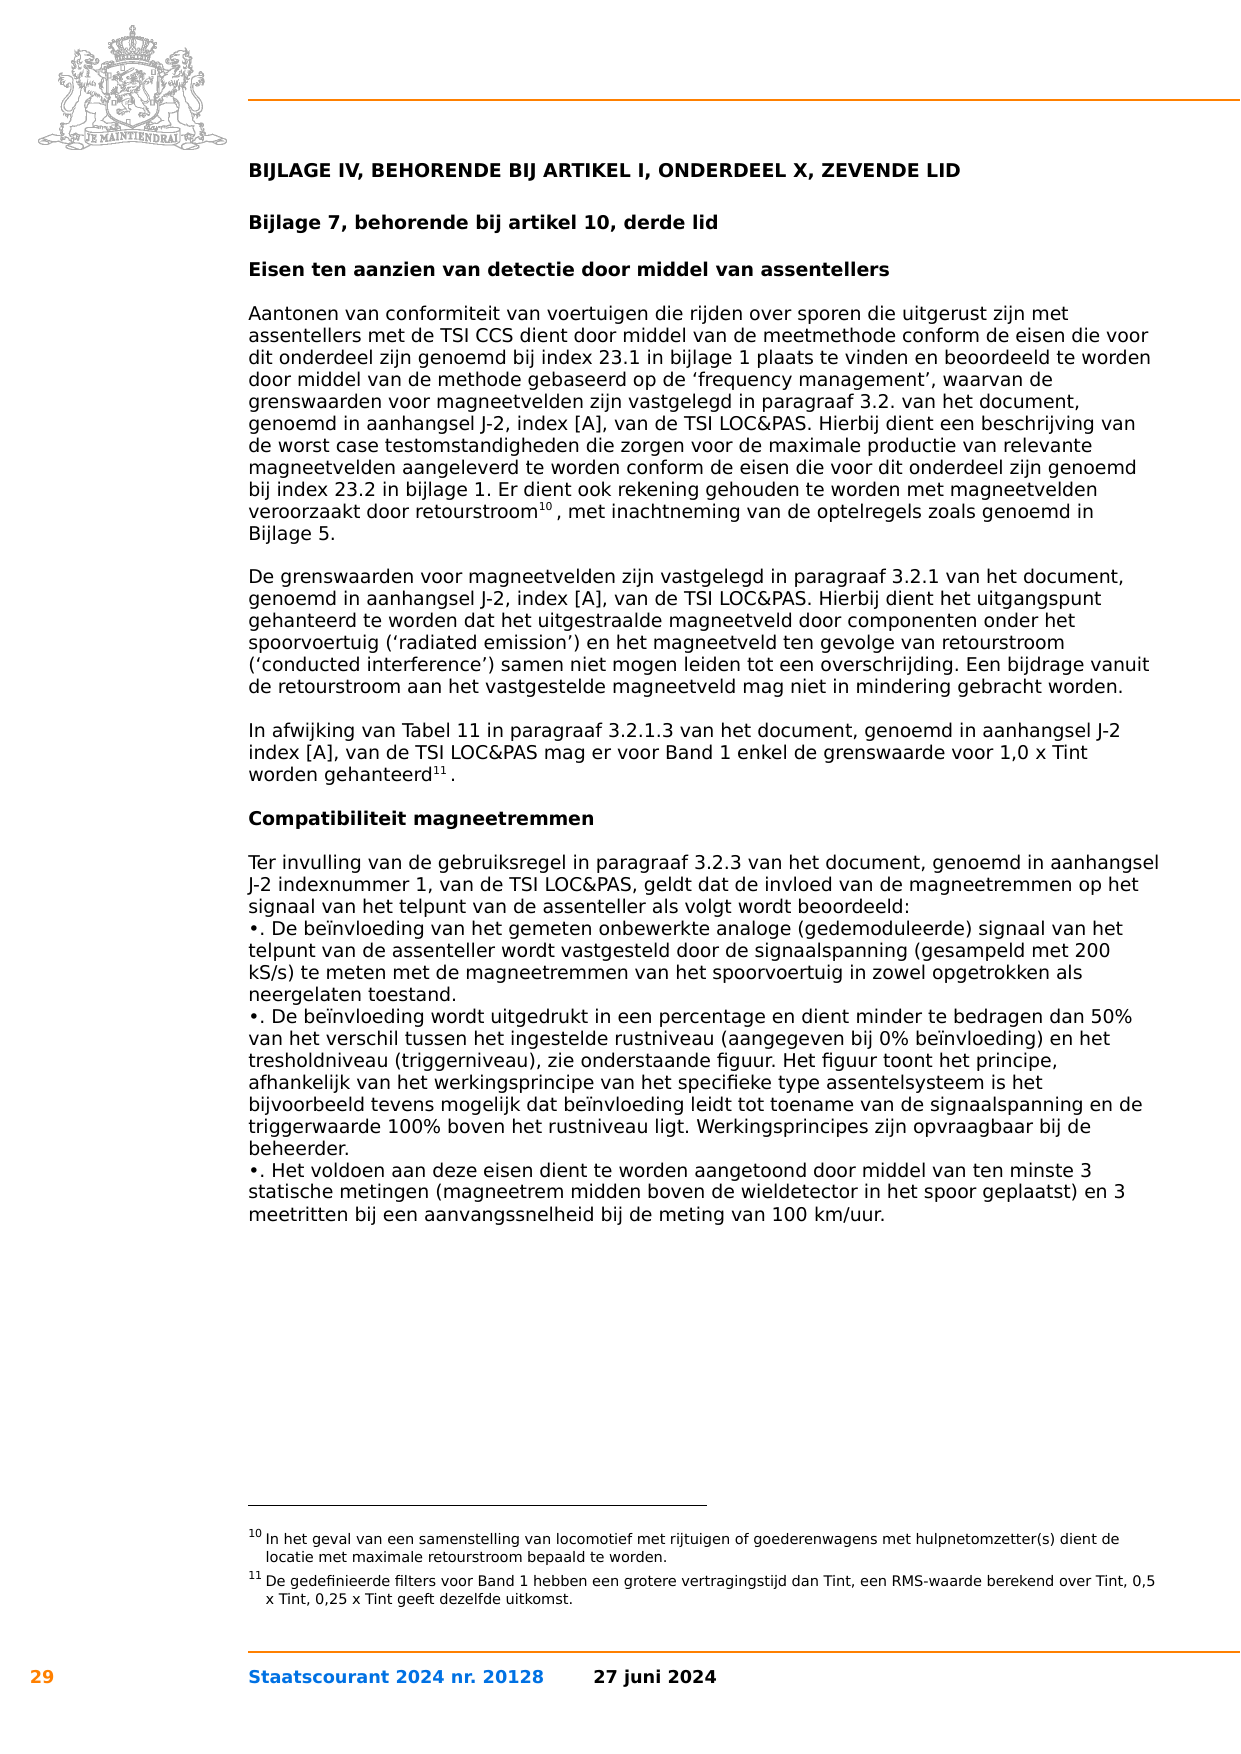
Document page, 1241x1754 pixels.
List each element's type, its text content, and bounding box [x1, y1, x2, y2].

text In het geval van een samenstelling van locomotief met rijtuigen of goederenwagens met hulpnetomzetter(s) dient de locatie met maximale retourstroom bepaald te worden. [248, 1527, 1163, 1566]
subtitle Eisen ten aanzien van detectie door middel van assentellers [248, 259, 1163, 281]
picture [38, 25, 227, 150]
text •. Het voldoen aan deze eisen dient te worden aangetoond door middel van ten minste 3 statische metingen (magneetrem midden boven de wieldetector in het spoor geplaatst) en 3 meetritten bij een aanvangssnelheid bij de meting van 100 km/uur. [248, 1159, 1163, 1225]
text •. De beïnvloeding wordt uitgedrukt in een percentage en dient minder te bedragen dan 50% van het verschil tussen het ingestelde rustniveau (aangegeven bij 0% beïnvloeding) en het tresholdniveau (triggerniveau), zie onderstaande figuur. Het figuur toont het principe, afhankelijk van het werkingsprincipe van het specifieke type assentelsysteem is het bijvoorbeeld tevens mogelijk dat beïnvloeding leidt tot toename van de signaalspanning en de triggerwaarde 100% boven het rustniveau ligt. Werkingsprincipes zijn opvraagbaar bij de beheerder. [248, 1006, 1163, 1159]
text •. De beïnvloeding van het gemeten onbewerkte analoge (gedemoduleerde) signaal van het telpunt van de assenteller wordt vastgesteld door de signaalspanning (gesampeld met 200 kS/s) te meten met de magneetremmen van het spoorvoertuig in zowel opgetrokken als neergelaten toestand. [248, 918, 1163, 1006]
text Ter invulling van de gebruiksregel in paragraaf 3.2.3 van het document, genoemd in aanhangsel J-2 indexnummer 1, van de TSI LOC&PAS, geldt dat de invloed van de magneetremmen op het signaal van het telpunt van de assenteller als volgt wordt beoordeeld: [248, 852, 1163, 918]
subtitle BIJLAGE IV, BEHORENDE BIJ ARTIKEL I, ONDERDEEL X, ZEVENDE LID [248, 160, 1163, 182]
text De grenswaarden voor magneetvelden zijn vastgelegd in paragraaf 3.2.1 van het document, genoemd in aanhangsel J-2, index [A], van de TSI LOC&PAS. Hierbij dient het uitgangspunt gehanteerd te worden dat het uitgestraalde magneetveld door componenten onder het spoorvoertuig (‘radiated emission’) en het magneetveld ten gevolge van retourstroom (‘conducted interference’) samen niet mogen leiden tot een overschrijding. Een bijdrage vanuit de retourstroom aan het vastgestelde magneetveld mag niet in mindering gebracht worden. [248, 566, 1163, 698]
subtitle Compatibiliteit magneetremmen [248, 808, 1163, 830]
text De gedefinieerde filters voor Band 1 hebben een grotere vertragingstijd dan Tint, een RMS-waarde berekend over Tint, 0,5 x Tint, 0,25 x Tint geeft dezelfde uitkomst. [248, 1569, 1163, 1608]
subtitle Bijlage 7, behorende bij artikel 10, derde lid [248, 212, 1163, 234]
text Aantonen van conformiteit van voertuigen die rijden over sporen die uitgerust zijn met assentellers met de TSI CCS dient door middel van de meetmethode conform de eisen die voor dit onderdeel zijn genoemd bij index 23.1 in bijlage 1 plaats te vinden en beoordeeld te worden door middel van de methode gebaseerd op de ‘frequency management’, waarvan de grenswaarden voor magneetvelden zijn vastgelegd in paragraaf 3.2. van het document, genoemd in aanhangsel J-2, index [A], van de TSI LOC&PAS. Hierbij dient een beschrijving van de worst case testomstandigheden die zorgen voor de maximale productie van relevante magneetvelden aangeleverd te worden conform de eisen die voor dit onderdeel zijn genoemd bij index 23.2 in bijlage 1. Er dient ook rekening gehouden te worden met magneetvelden veroorzaakt door retourstroom, met inachtneming van de optelregels zoals genoemd in Bijlage 5. [248, 303, 1163, 544]
text In afwijking van Tabel 11 in paragraaf 3.2.1.3 van het document, genoemd in aanhangsel J-2 index [A], van de TSI LOC&PAS mag er voor Band 1 enkel de grenswaarde voor 1,0 x Tint worden gehanteerd. [248, 720, 1163, 786]
